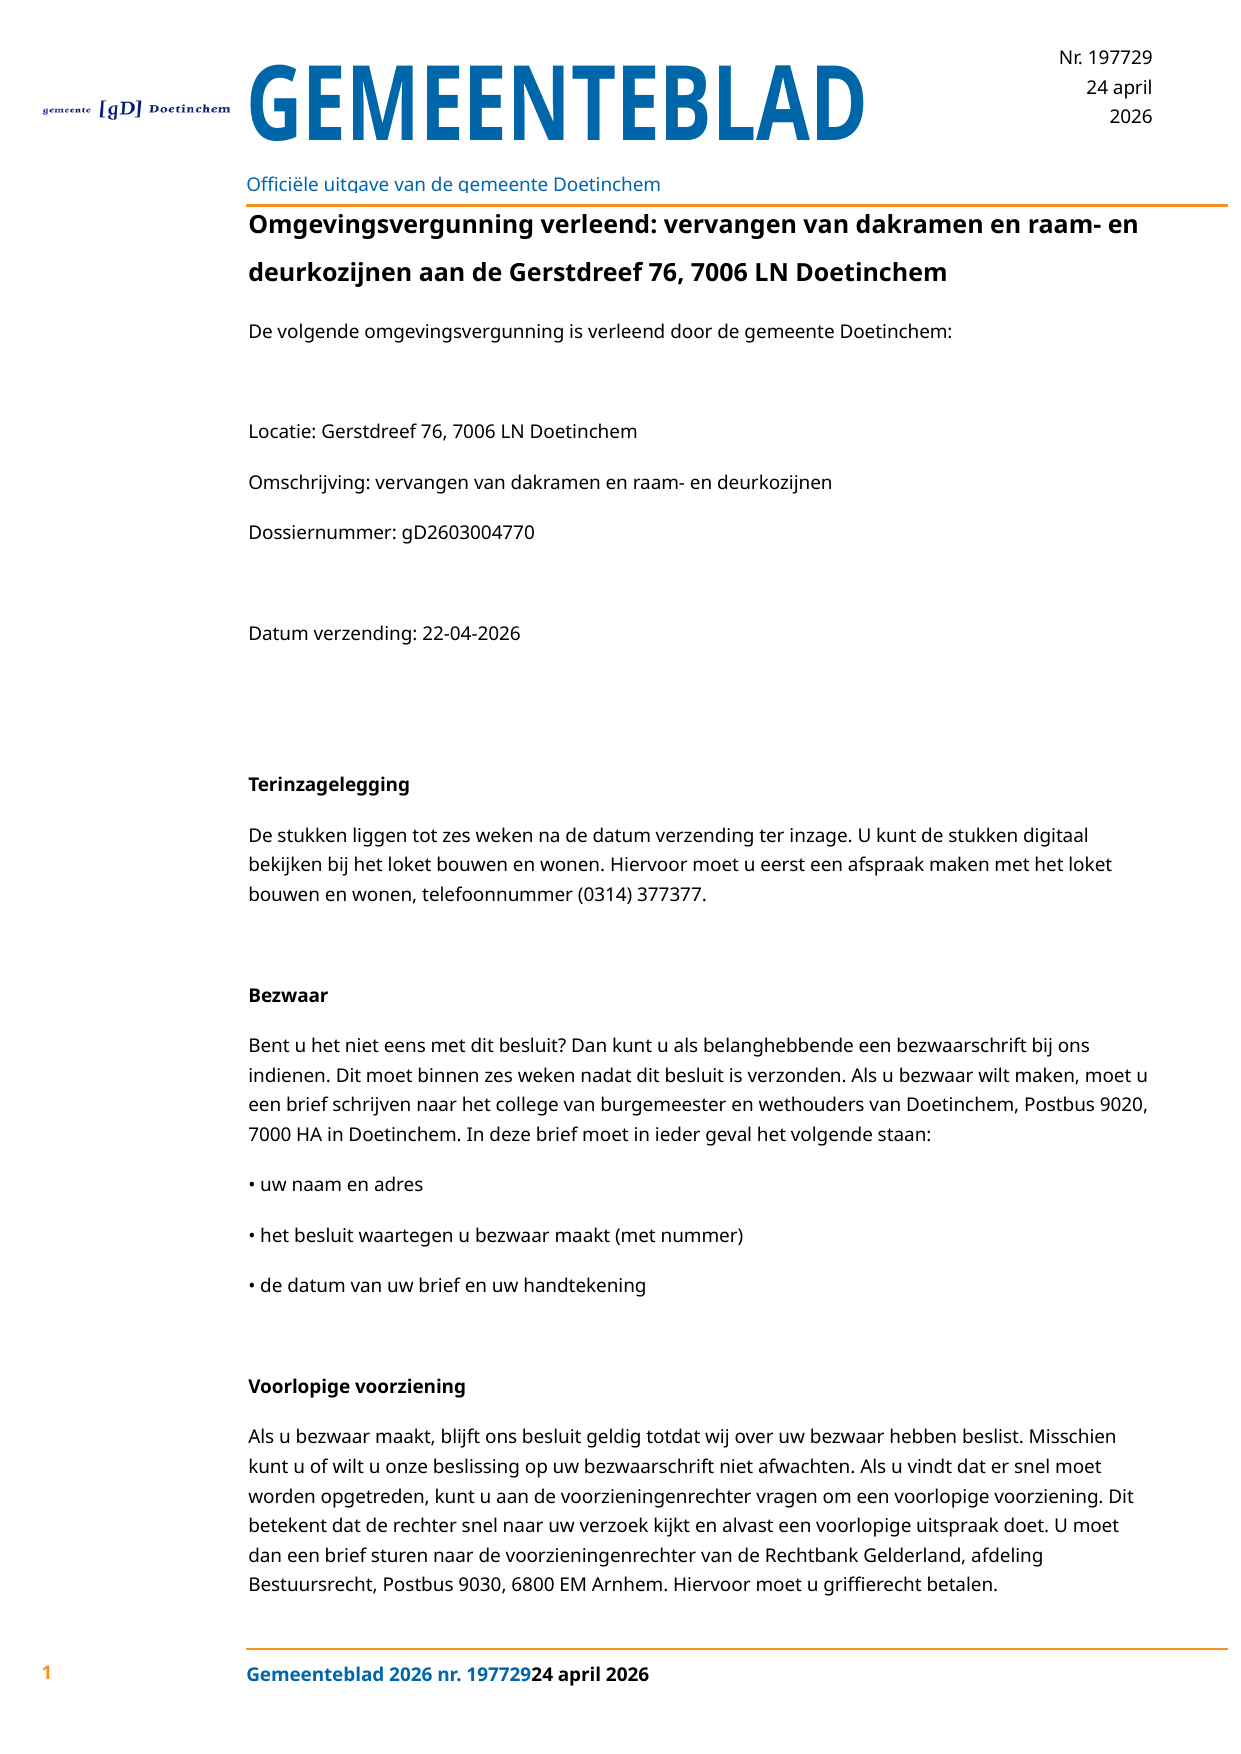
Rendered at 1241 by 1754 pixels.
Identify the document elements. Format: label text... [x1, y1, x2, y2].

text Bezwaar [248, 982, 1152, 1008]
text Bent u het niet eens met dit besluit? Dan kunt u als belanghebbende een bezwaarschrift bij ons indienen. Dit moet binnen zes weken nadat dit besluit is verzonden. Als u bezwaar wilt maken, moet u een brief schrijven naar het college van burgemeester en wethouders van Doetinchem, Postbus 9020, 7000 HA in Doetinchem. In deze brief moet in ieder geval het volgende staan: [248, 1032, 1152, 1147]
text De volgende omgevingsvergunning is verleend door de gemeente Doetinchem: [248, 318, 1152, 344]
text Terinzagelegging [248, 772, 1152, 797]
picture [41, 47, 231, 172]
text Omgevingsvergunning verleend: vervangen van dakramen en raam- en deurkozijnen aan de Gerstdreef 76, 7006 LN Doetinchem [248, 207, 1152, 288]
text Voorlopige voorziening [248, 1373, 1152, 1399]
text • uw naam en adres [248, 1172, 1152, 1197]
text • de datum van uw brief en uw handtekening [248, 1272, 1152, 1298]
text Datum verzending: 22-04-2026 [248, 620, 1152, 646]
text • het besluit waartegen u bezwaar maakt (met nummer) [248, 1222, 1152, 1248]
text Omschrijving: vervangen van dakramen en raam- en deurkozijnen [248, 469, 1152, 495]
text Als u bezwaar maakt, blijft ons besluit geldig totdat wij over uw bezwaar hebben beslist. Misschien kunt u of wilt u onze beslissing op uw bezwaarschrift niet afwachten. Als u vindt dat er snel moet worden opgetreden, kunt u aan de voorzieningenrechter vragen om een voorlopige voorziening. Dit betekent dat de rechter snel naar uw verzoek kijkt en alvast een voorlopige uitspraak doet. U moet dan een brief sturen naar de voorzieningenrechter van de Rechtbank Gelderland, afdeling Bestuursrecht, Postbus 9030, 6800 EM Arnhem. Hiervoor moet u griffierecht betalen. [248, 1424, 1152, 1597]
text De stukken liggen tot zes weken na de datum verzending ter inzage. U kunt de stukken digitaal bekijken bij het loket bouwen en wonen. Hiervoor moet u eerst een afspraak maken met het loket bouwen en wonen, telefoonnummer (0314) 377377. [248, 822, 1152, 907]
text Locatie: Gerstdreef 76, 7006 LN Doetinchem [248, 419, 1152, 444]
text Dossiernummer: gD2603004770 [248, 519, 1152, 545]
